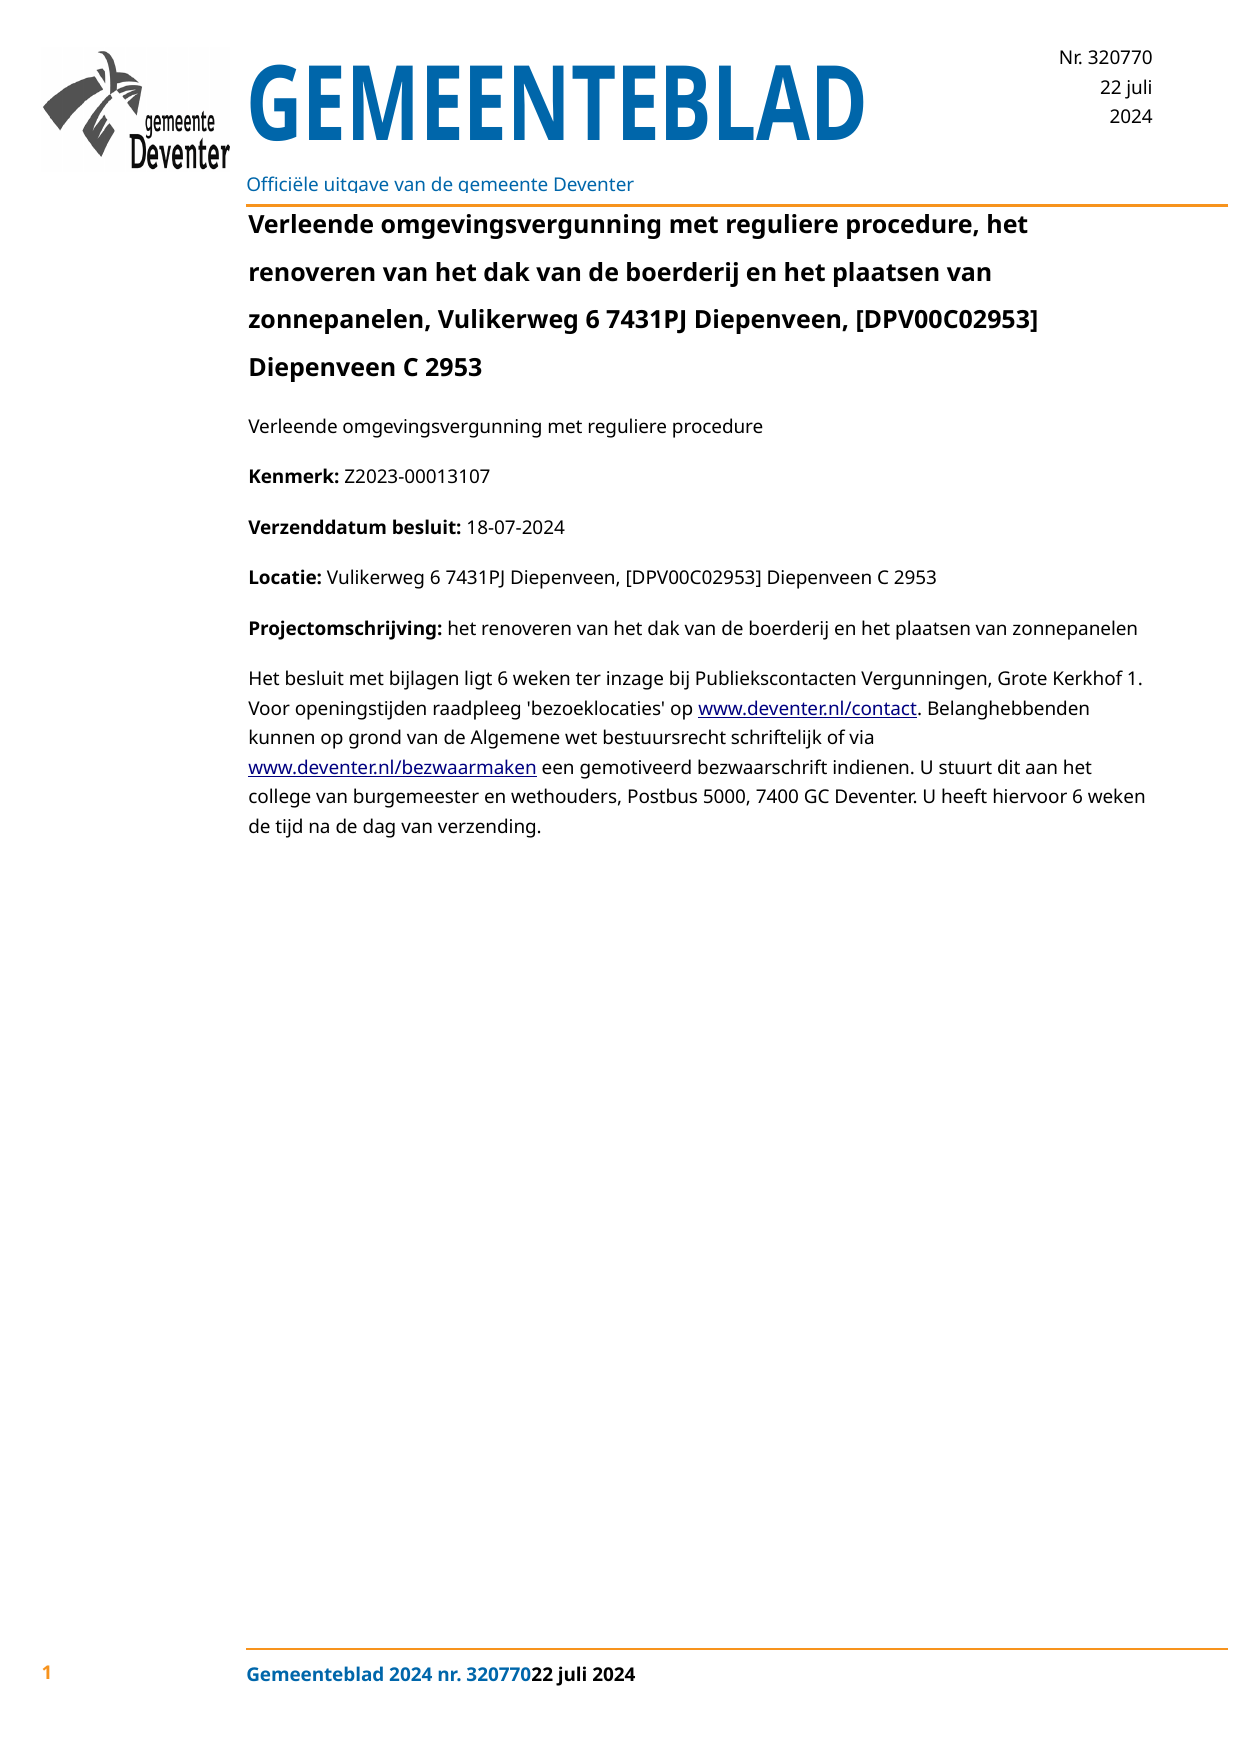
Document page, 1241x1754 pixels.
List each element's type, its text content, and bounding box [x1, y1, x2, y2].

text Projectomschrijving: het renoveren van het dak van de boerderij en het plaatsen van zonnepanelen [248, 615, 1152, 641]
text Kenmerk: Z2023-00013107 [248, 463, 1152, 489]
text Verzenddatum besluit: 18-07-2024 [248, 514, 1152, 540]
picture [41, 47, 231, 172]
text Verleende omgevingsvergunning met reguliere procedure [248, 413, 1152, 439]
text Locatie: Vulikerweg 6 7431PJ Diepenveen, [DPV00C02953] Diepenveen C 2953 [248, 564, 1152, 590]
text Het besluit met bijlagen ligt 6 weken ter inzage bij Publiekscontacten Vergunningen, Grote Kerkhof 1. Voor openingstijden raadpleeg 'bezoeklocaties' op www.deventer.nl/contact. Belanghebbenden kunnen op grond van de Algemene wet bestuursrecht schriftelijk of via www.deventer.nl/bezwaarmaken een gemotiveerd bezwaarschrift indienen. U stuurt dit aan het college van burgemeester en wethouders, Postbus 5000, 7400 GC Deventer. U heeft hiervoor 6 weken de tijd na de dag van verzending. [248, 665, 1152, 839]
text Verleende omgevingsvergunning met reguliere procedure, het renoveren van het dak van de boerderij en het plaatsen van zonnepanelen, Vulikerweg 6 7431PJ Diepenveen, [DPV00C02953] Diepenveen C 2953 [248, 207, 1152, 384]
